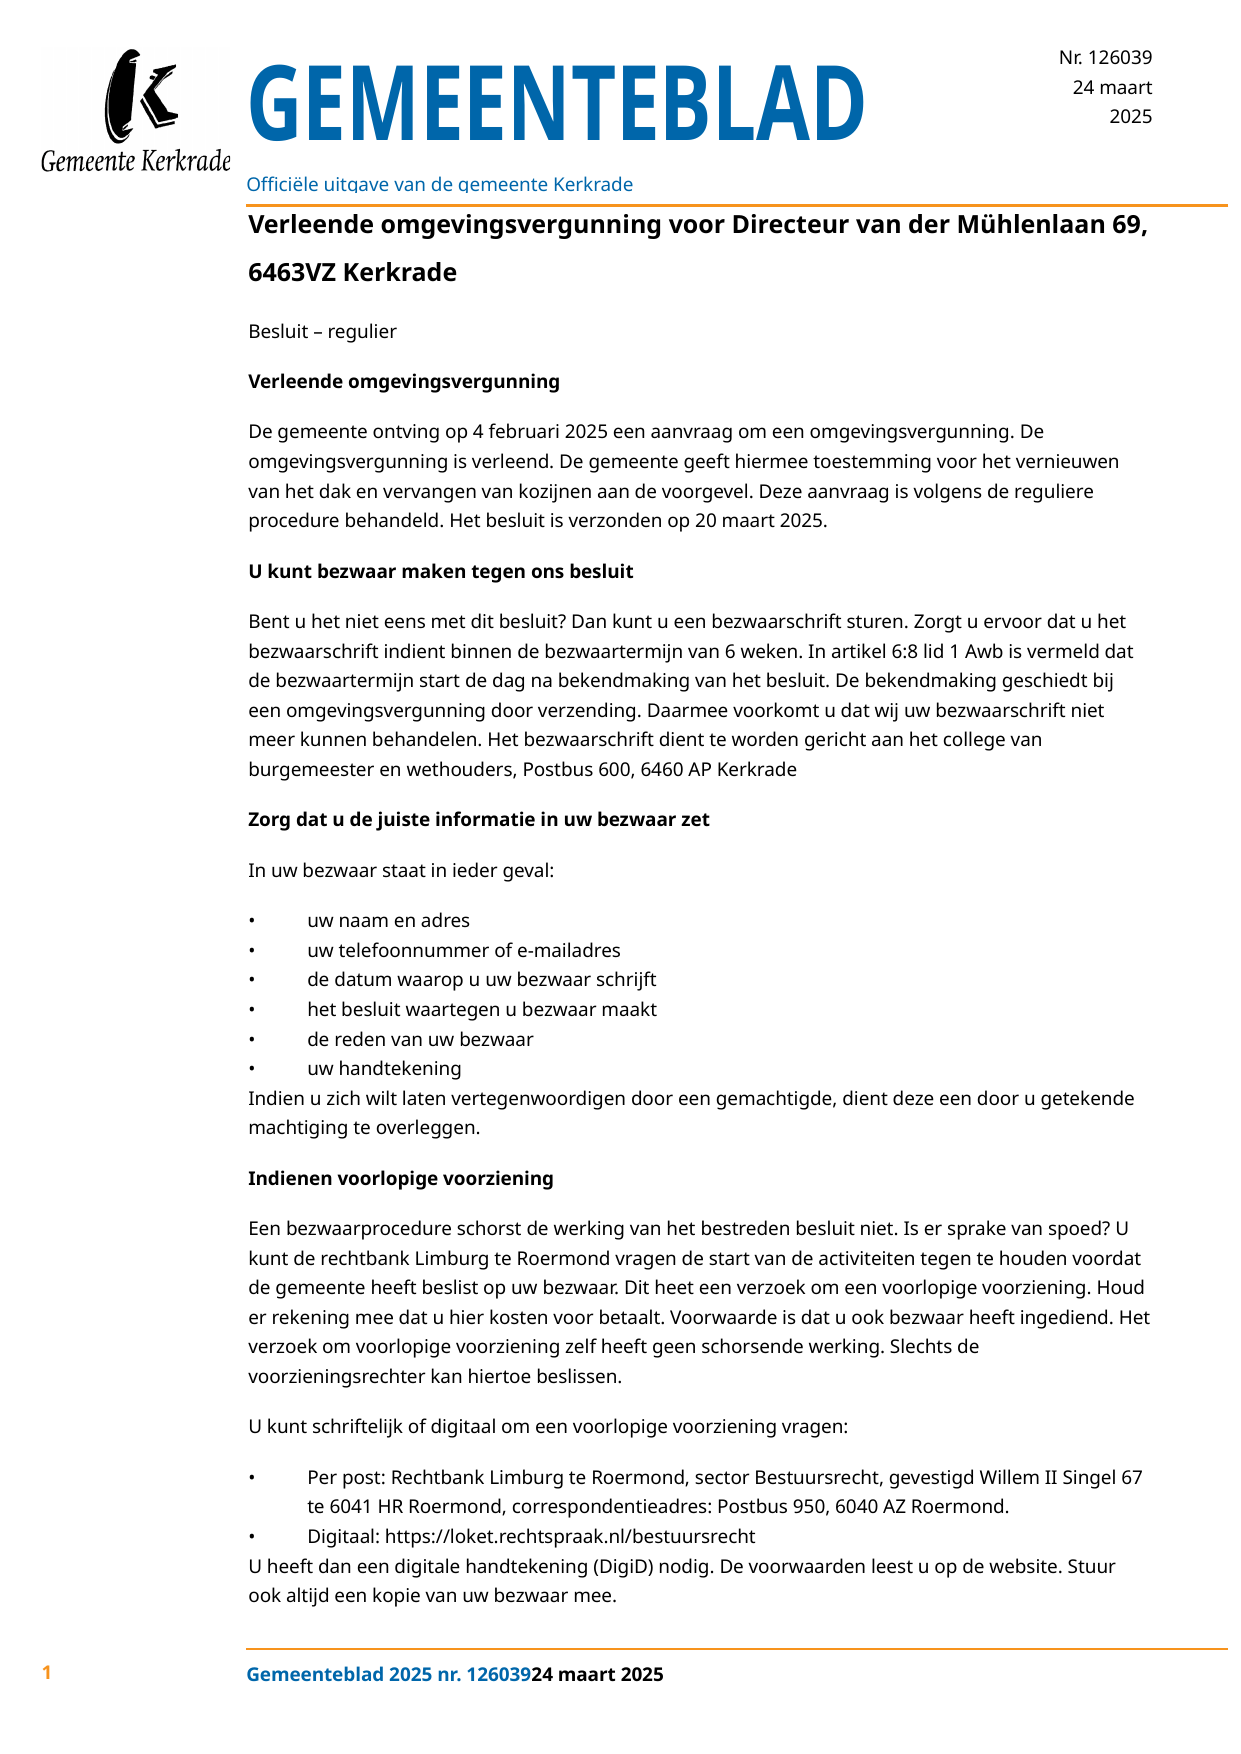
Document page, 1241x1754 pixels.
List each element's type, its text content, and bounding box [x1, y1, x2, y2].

text U kunt bezwaar maken tegen ons besluit [248, 558, 1152, 584]
text Bent u het niet eens met dit besluit? Dan kunt u een bezwaarschrift sturen. Zorgt u ervoor dat u het bezwaarschrift indient binnen de bezwaartermijn van 6 weken. In artikel 6:8 lid 1 Awb is vermeld dat de bezwaartermijn start de dag na bekendmaking van het besluit. De bekendmaking geschiedt bij een omgevingsvergunning door verzending. Daarmee voorkomt u dat wij uw bezwaarschrift niet meer kunnen behandelen. Het bezwaarschrift dient te worden gericht aan het college van burgemeester en wethouders, Postbus 600, 6460 AP Kerkrade [248, 608, 1152, 782]
text U heeft dan een digitale handtekening (DigiD) nodig. De voorwaarden leest u op de website. Stuur ook altijd een kopie van uw bezwaar mee. [248, 1553, 1152, 1608]
text Verleende omgevingsvergunning voor Directeur van der Mühlenlaan 69, 6463VZ Kerkrade [248, 207, 1152, 288]
text U kunt schriftelijk of digitaal om een voorlopige voorziening vragen: [248, 1414, 1152, 1439]
text In uw bezwaar staat in ieder geval: [248, 857, 1152, 883]
picture [41, 47, 231, 172]
text Verleende omgevingsvergunning [248, 368, 1152, 394]
text De gemeente ontving op 4 februari 2025 een aanvraag om een omgevingsvergunning. De omgevingsvergunning is verleend. De gemeente geeft hiermee toestemming voor het vernieuwen van het dak en vervangen van kozijnen aan de voorgevel. Deze aanvraag is volgens de reguliere procedure behandeld. Het besluit is verzonden op 20 maart 2025. [248, 419, 1152, 533]
list uw handtekening [248, 1055, 1152, 1081]
list uw naam en adres [248, 907, 1152, 933]
text Een bezwaarprocedure schorst de werking van het bestreden besluit niet. Is er sprake van spoed? U kunt de rechtbank Limburg te Roermond vragen de start van de activiteiten tegen te houden voordat de gemeente heeft beslist op uw bezwaar. Dit heet een verzoek om een voorlopige voorziening. Houd er rekening mee dat u hier kosten voor betaalt. Voorwaarde is dat u ook bezwaar heeft ingediend. Het verzoek om voorlopige voorziening zelf heeft geen schorsende werking. Slechts de voorzieningsrechter kan hiertoe beslissen. [248, 1215, 1152, 1389]
list de datum waarop u uw bezwaar schrijft [248, 967, 1152, 992]
list het besluit waartegen u bezwaar maakt [248, 996, 1152, 1022]
list de reden van uw bezwaar [248, 1026, 1152, 1052]
text Zorg dat u de juiste informatie in uw bezwaar zet [248, 807, 1152, 832]
list Digitaal: https://loket.rechtspraak.nl/bestuursrecht [248, 1523, 1152, 1549]
list Per post: Rechtbank Limburg te Roermond, sector Bestuursrecht, gevestigd Willem II Singel 67 te 6041 HR Roermond, correspondentieadres: Postbus 950, 6040 AZ Roermond. [248, 1464, 1152, 1519]
text Indienen voorlopige voorziening [248, 1165, 1152, 1191]
text Besluit – regulier [248, 318, 1152, 344]
text Indien u zich wilt laten vertegenwoordigen door een gemachtigde, dient deze een door u getekende machtiging te overleggen. [248, 1085, 1152, 1140]
list uw telefoonnummer of e-mailadres [248, 937, 1152, 963]
